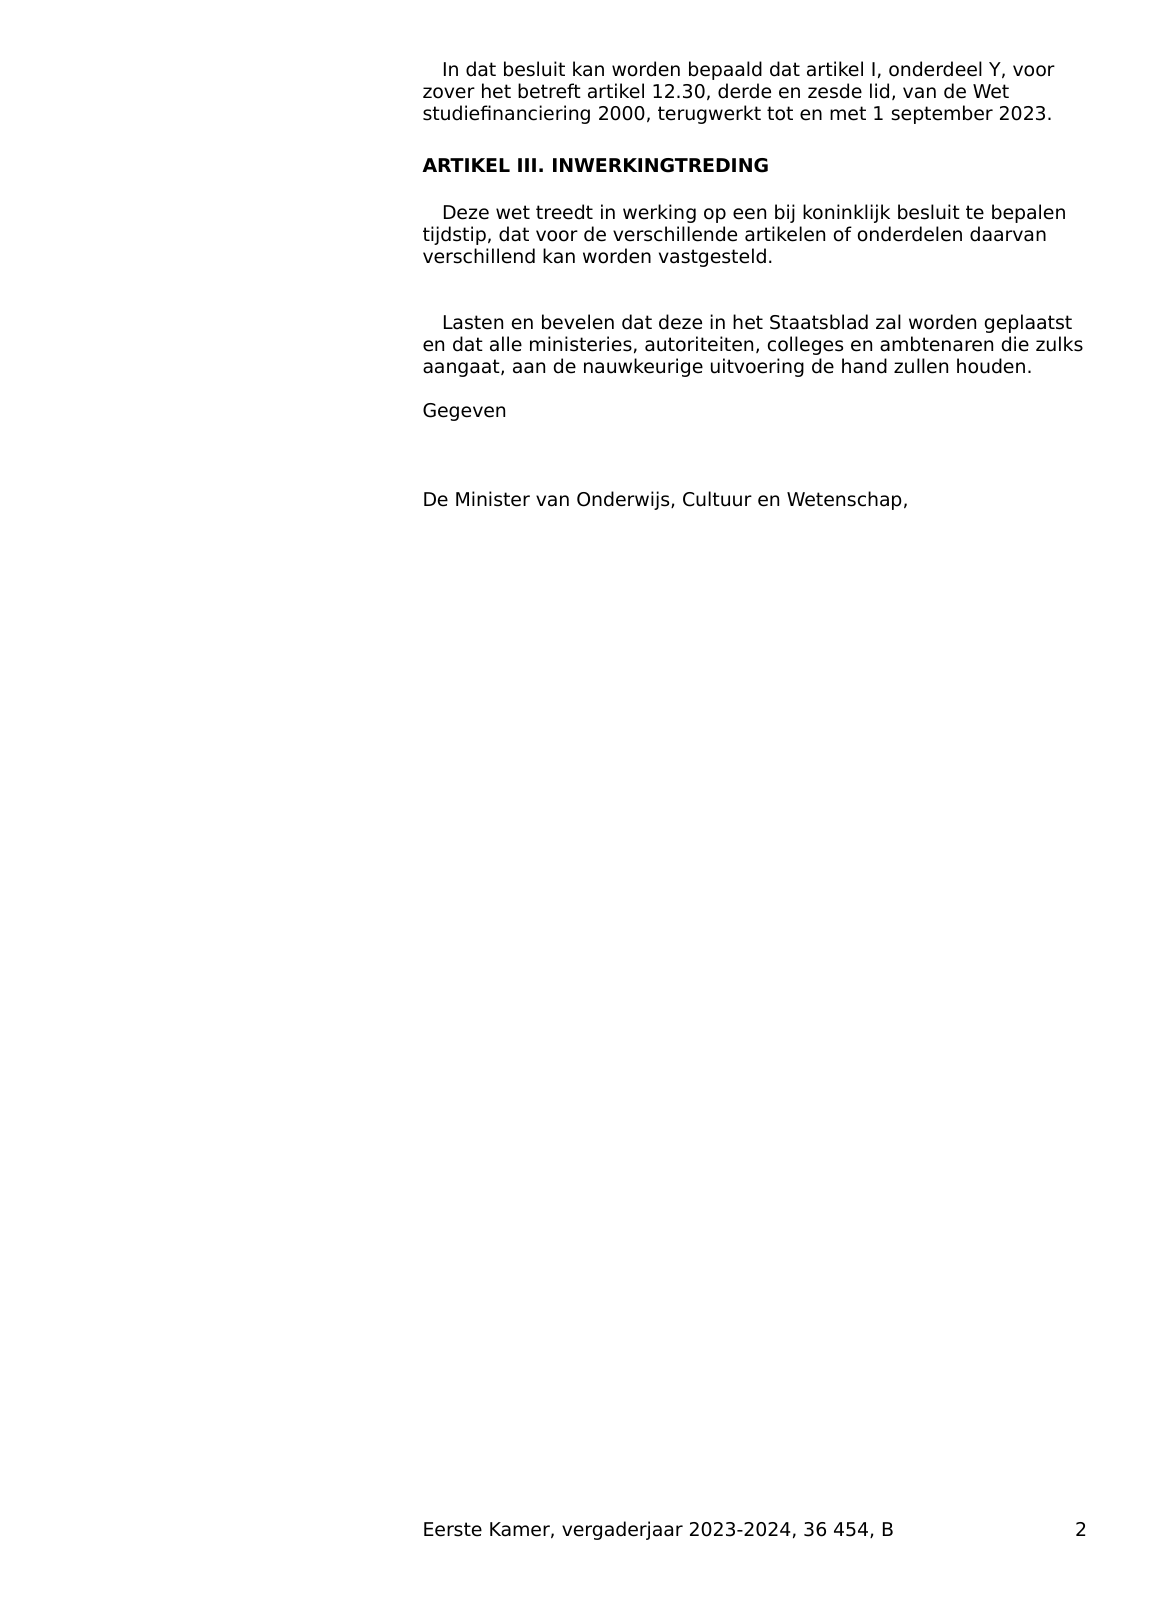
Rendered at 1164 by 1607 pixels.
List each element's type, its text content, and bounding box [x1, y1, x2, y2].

text De Minister van Onderwijs, Cultuur en Wetenschap, [422, 489, 1087, 511]
text Deze wet treedt in werking op een bij koninklijk besluit te bepalen tijdstip, dat voor de verschillende artikelen of onderdelen daarvan verschillend kan worden vastgesteld. [422, 202, 1087, 268]
text In dat besluit kan worden bepaald dat artikel I, onderdeel Y, voor zover het betreft artikel 12.30, derde en zesde lid, van de Wet studiefinanciering 2000, terugwerkt tot en met 1 september 2023. [422, 59, 1087, 125]
text Gegeven [422, 400, 1087, 422]
subtitle ARTIKEL III. INWERKINGTREDING [422, 155, 1087, 177]
text Lasten en bevelen dat deze in het Staatsblad zal worden geplaatst en dat alle ministeries, autoriteiten, colleges en ambtenaren die zulks aangaat, aan de nauwkeurige uitvoering de hand zullen houden. [422, 312, 1087, 378]
